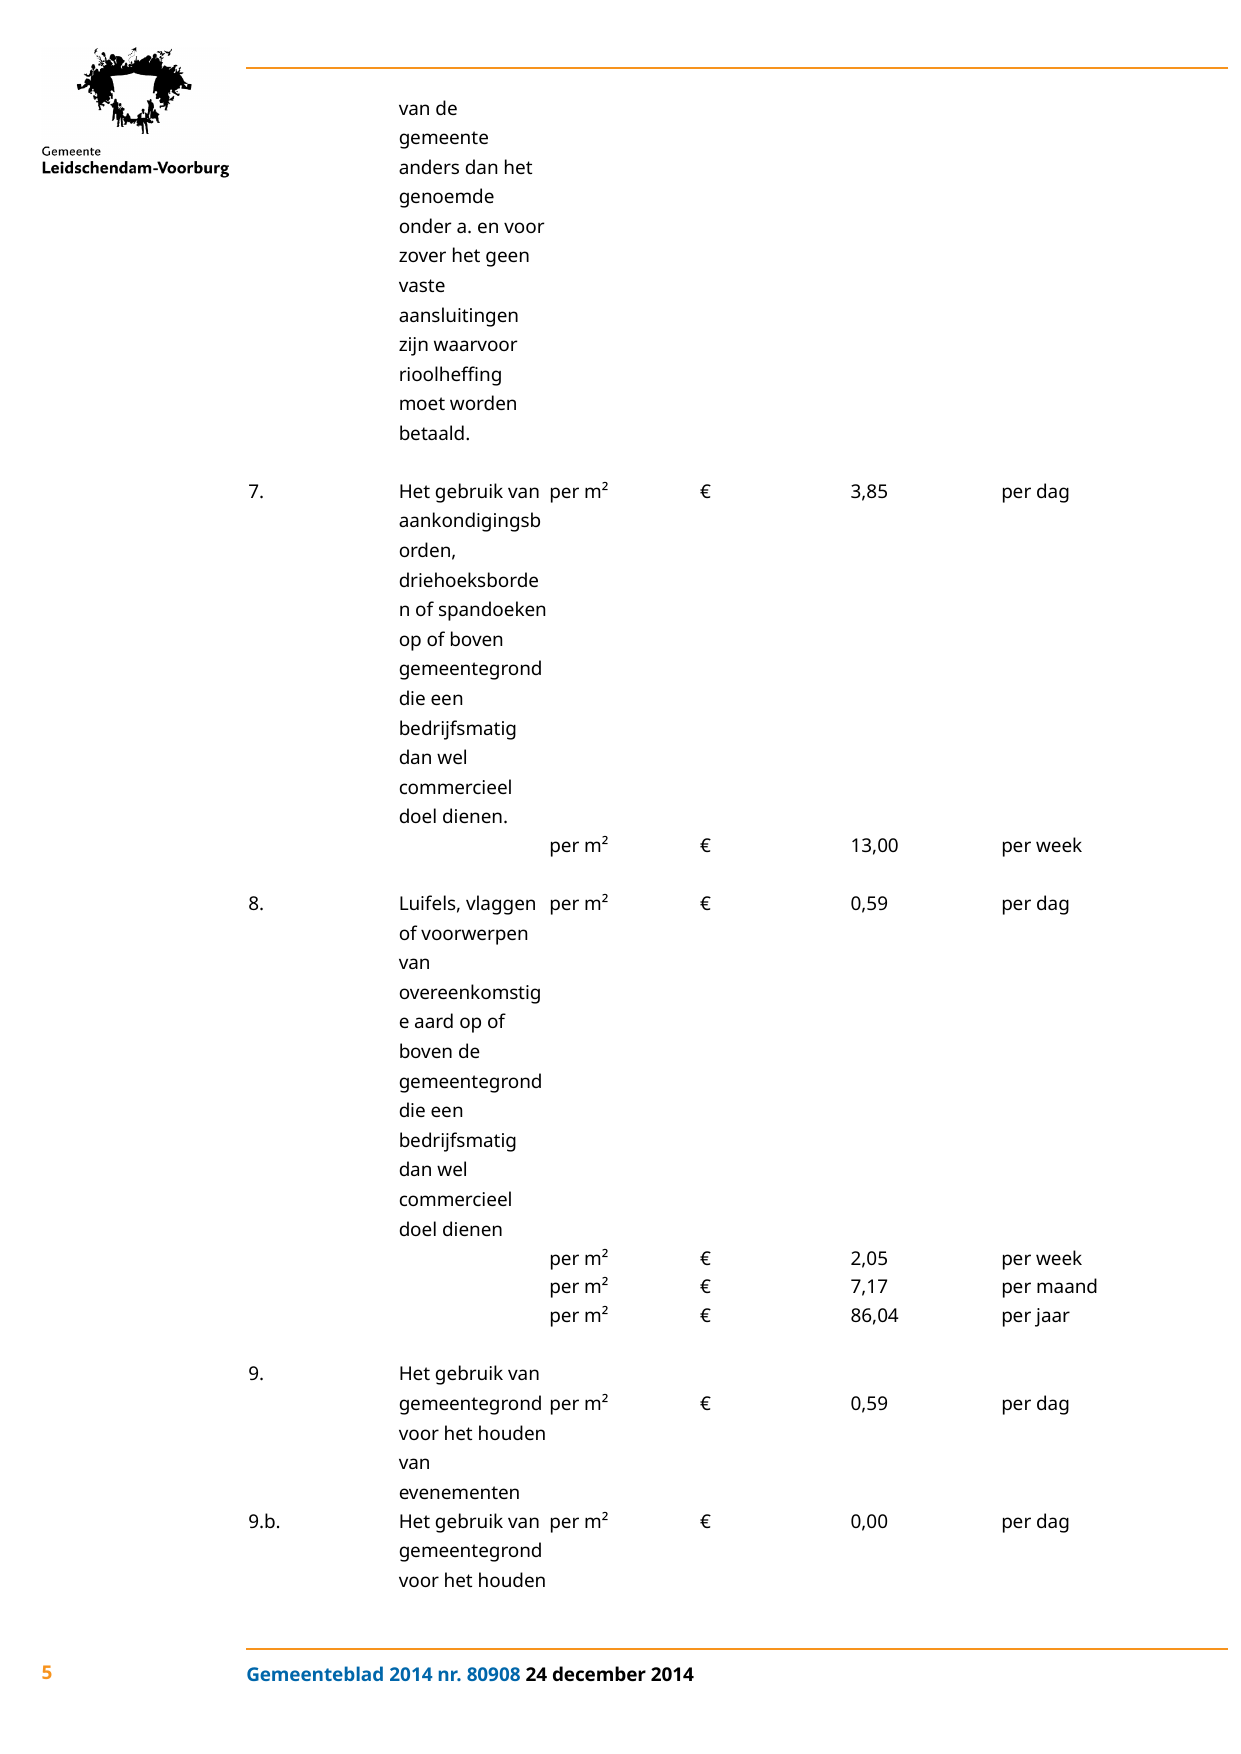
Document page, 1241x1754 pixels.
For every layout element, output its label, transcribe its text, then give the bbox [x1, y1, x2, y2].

table_cell [850, 449, 1001, 478]
table_cell per dag [1001, 1361, 1152, 1508]
table_cell [850, 95, 1001, 449]
table_cell per dag [1001, 890, 1152, 1245]
table_cell [850, 1332, 1001, 1361]
table_cell per m² [549, 1361, 700, 1508]
table_cell 8. [248, 890, 398, 1245]
table_cell per jaar [1001, 1303, 1152, 1332]
table_cell € [700, 478, 850, 832]
table_cell [399, 1303, 549, 1332]
table_cell per week [1001, 833, 1152, 861]
table_cell [1001, 449, 1152, 478]
table_cell 86,04 [850, 1303, 1001, 1332]
table_cell [248, 449, 398, 478]
table_cell € [700, 833, 850, 861]
table_cell per m² [549, 833, 700, 861]
table_cell [700, 95, 850, 449]
table_cell [399, 1332, 549, 1361]
table_cell [1001, 1332, 1152, 1361]
table_cell per dag [1001, 478, 1152, 832]
table_cell per week [1001, 1245, 1152, 1274]
table_cell 7,17 [850, 1274, 1001, 1303]
table_cell [248, 861, 398, 890]
table_cell Het gebruik van gemeentegrond voor het houden van evenementen [399, 1361, 549, 1508]
table_cell per m² [549, 1274, 700, 1303]
table_cell Het gebruik van aankondigingsborden, driehoeksborden of spandoeken op of boven gemeentegrond die een bedrijfsmatig dan wel commercieel doel dienen. [399, 478, 549, 832]
table_cell [248, 95, 398, 449]
table_cell 9. [248, 1361, 398, 1508]
table_cell 7. [248, 478, 398, 832]
table_cell 13,00 [850, 833, 1001, 861]
table_cell van de gemeente anders dan het genoemde onder a. en voor zover het geen vaste aansluitingen zijn waarvoor rioolheffing moet worden betaald. [399, 95, 549, 449]
table_cell [1001, 861, 1152, 890]
table_cell per m² [549, 1508, 700, 1593]
picture [41, 47, 231, 178]
table_cell 3,85 [850, 478, 1001, 832]
table_cell per m² [549, 1303, 700, 1332]
table_cell [399, 1245, 549, 1274]
table_cell € [700, 1303, 850, 1332]
table_cell [248, 1245, 398, 1274]
table_cell Het gebruik van gemeentegrond voor het houden [399, 1508, 549, 1593]
table_cell [549, 861, 700, 890]
table_cell [549, 95, 700, 449]
table_cell 0,59 [850, 1361, 1001, 1508]
table_cell 0,00 [850, 1508, 1001, 1593]
table_cell [399, 833, 549, 861]
table_cell [248, 1332, 398, 1361]
table_cell € [700, 1274, 850, 1303]
table_cell [700, 861, 850, 890]
table_cell per dag [1001, 1508, 1152, 1593]
table_cell per m² [549, 890, 700, 1245]
table_cell [549, 1332, 700, 1361]
table_cell Luifels, vlaggen of voorwerpen van overeenkomstige aard op of boven de gemeentegrond die een bedrijfsmatig dan wel commercieel doel dienen [399, 890, 549, 1245]
table_cell [549, 449, 700, 478]
table_cell per maand [1001, 1274, 1152, 1303]
table_cell [700, 1332, 850, 1361]
table_cell per m² [549, 1245, 700, 1274]
table_cell € [700, 1508, 850, 1593]
table_cell [1001, 95, 1152, 449]
table_cell per m² [549, 478, 700, 832]
table_cell [399, 861, 549, 890]
table_cell [399, 449, 549, 478]
table_cell [399, 1274, 549, 1303]
table_cell [248, 1303, 398, 1332]
table_cell [700, 449, 850, 478]
table_cell 9.b. [248, 1508, 398, 1593]
table_cell [850, 861, 1001, 890]
table_cell € [700, 890, 850, 1245]
table_cell 0,59 [850, 890, 1001, 1245]
table_cell € [700, 1361, 850, 1508]
table_cell € [700, 1245, 850, 1274]
table_cell 2,05 [850, 1245, 1001, 1274]
table_cell [248, 833, 398, 861]
table_cell [248, 1274, 398, 1303]
